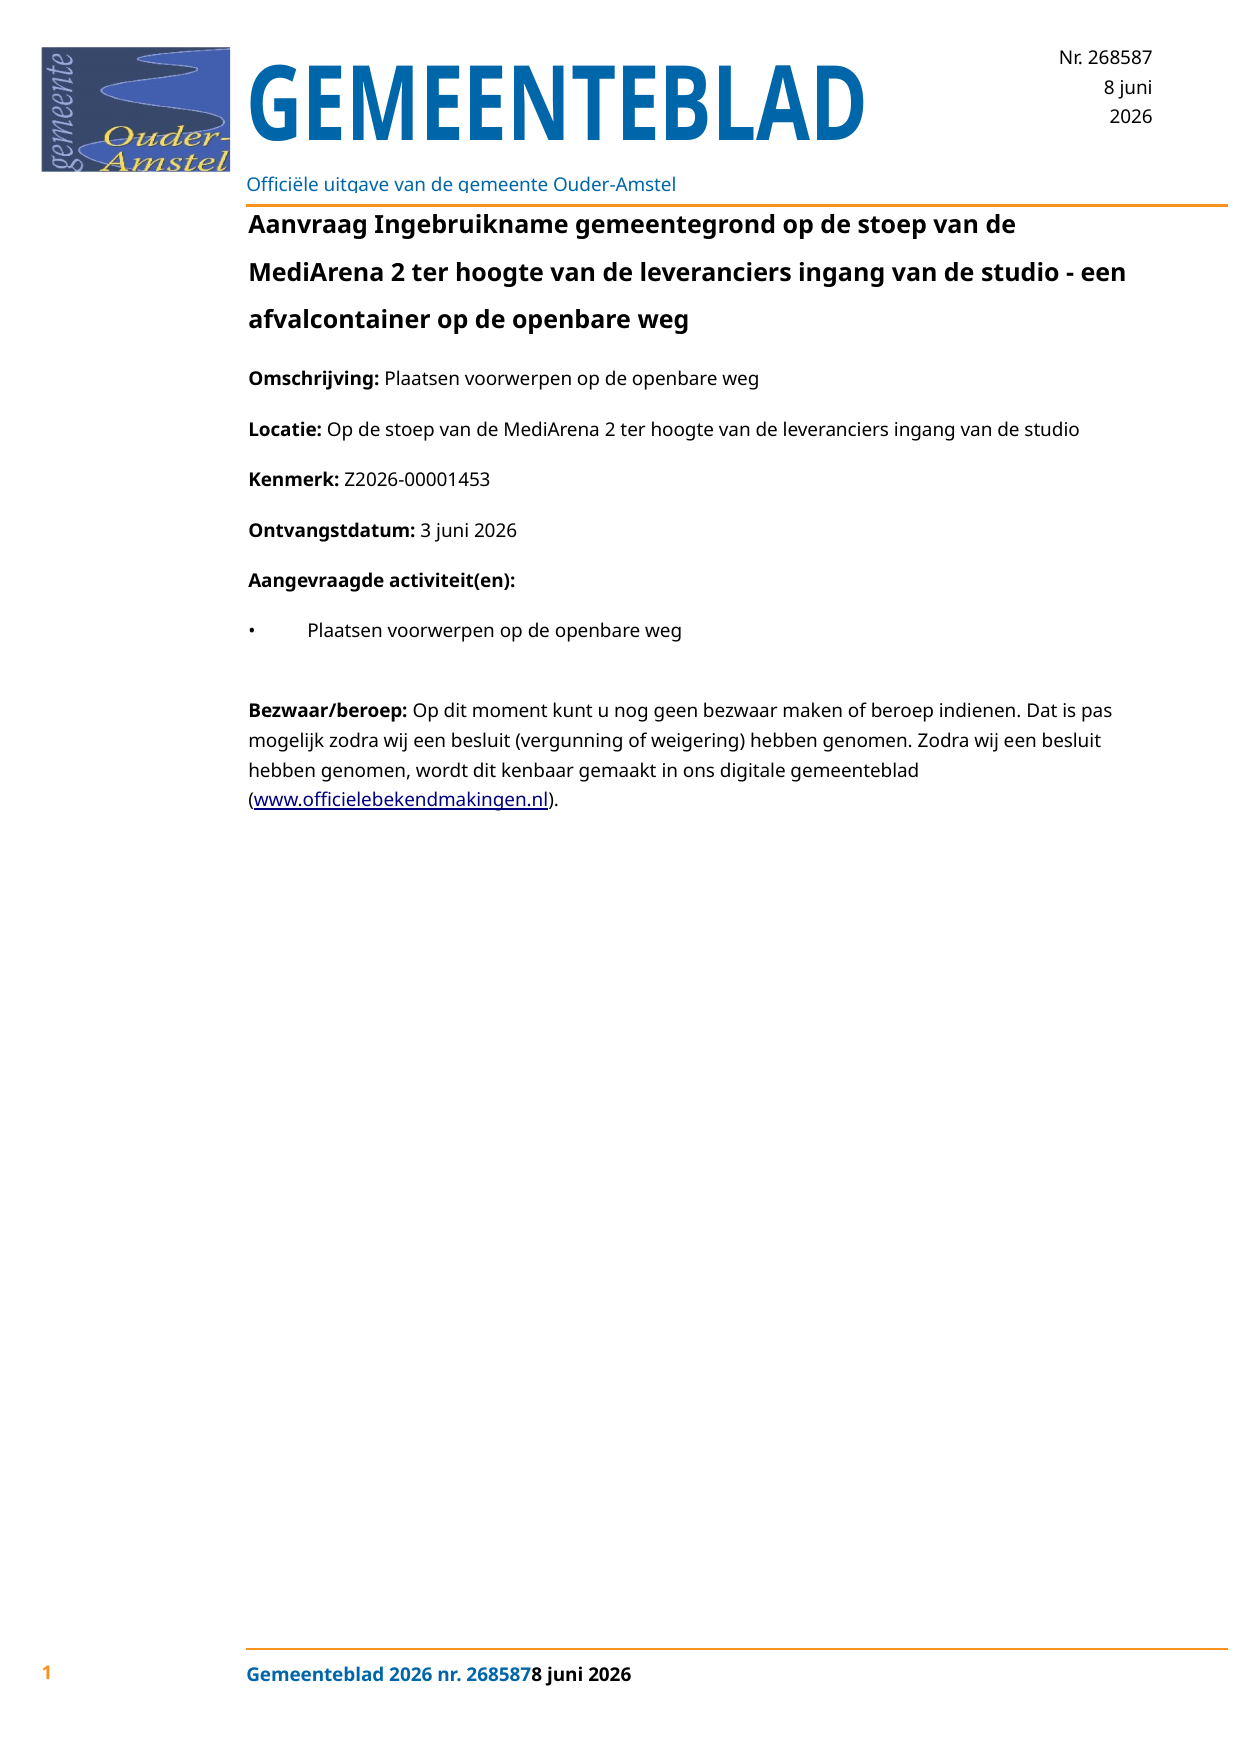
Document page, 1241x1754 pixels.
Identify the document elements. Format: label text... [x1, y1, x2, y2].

text Ontvangstdatum: 3 juni 2026 [248, 517, 1152, 542]
text Kenmerk: Z2026-00001453 [248, 466, 1152, 492]
list Plaatsen voorwerpen op de openbare weg [248, 618, 1152, 643]
text Aanvraag Ingebruikname gemeentegrond op de stoep van de MediArena 2 ter hoogte van de leveranciers ingang van de studio - een afvalcontainer op de openbare weg [248, 207, 1152, 336]
text Aangevraagde activiteit(en): [248, 567, 1152, 593]
text Omschrijving: Plaatsen voorwerpen op de openbare weg [248, 366, 1152, 391]
picture [41, 47, 231, 172]
text Locatie: Op de stoep van de MediArena 2 ter hoogte van de leveranciers ingang van de studio [248, 416, 1152, 442]
text Bezwaar/beroep: Op dit moment kunt u nog geen bezwaar maken of beroep indienen. Dat is pas mogelijk zodra wij een besluit (vergunning of weigering) hebben genomen. Zodra wij een besluit hebben genomen, wordt dit kenbaar gemaakt in ons digitale gemeenteblad (www.officielebekendmakingen.nl). [248, 698, 1152, 812]
